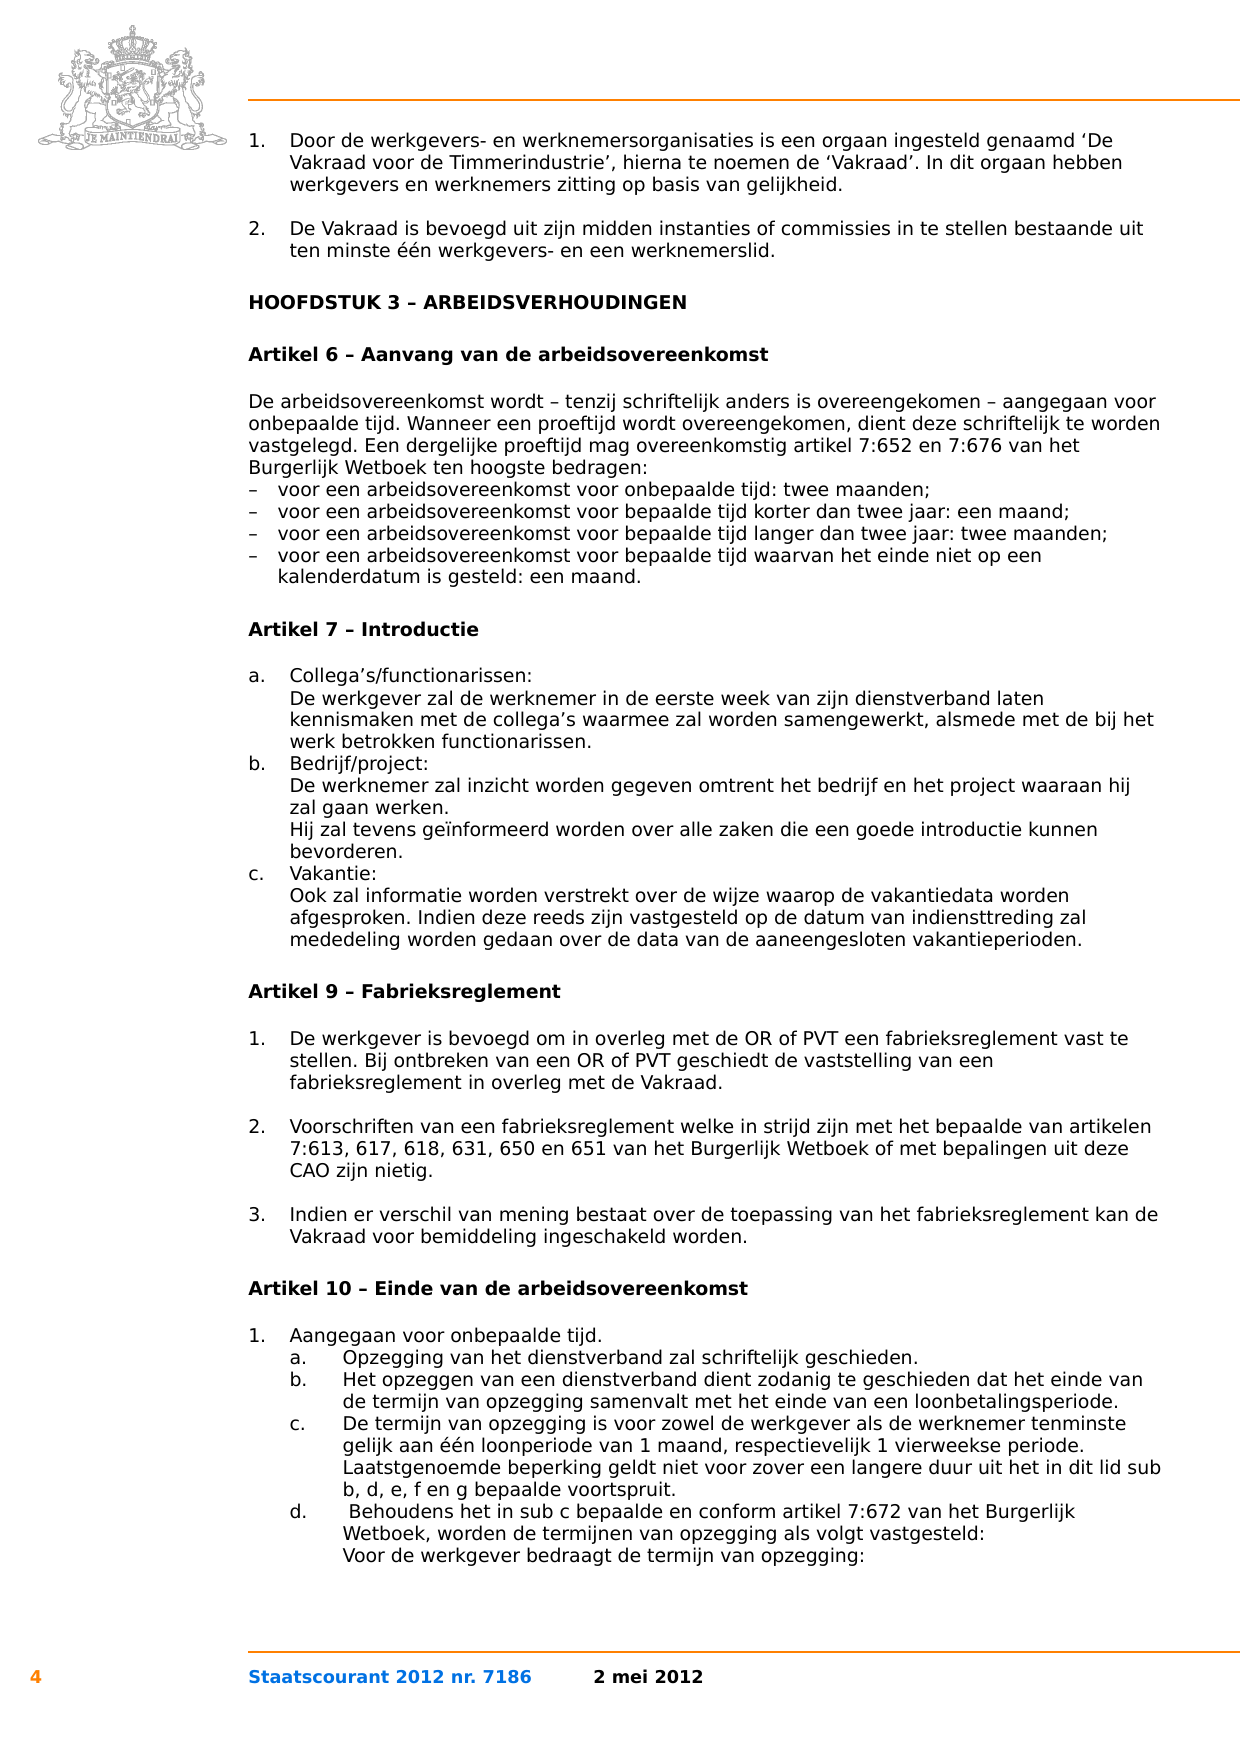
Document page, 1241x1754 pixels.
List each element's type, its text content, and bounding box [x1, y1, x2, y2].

text Voor de werkgever bedraagt de termijn van opzegging: [342, 1544, 1163, 1566]
text De werknemer zal inzicht worden gegeven omtrent het bedrijf en het project waaraan hij zal gaan werken. [289, 775, 1163, 819]
text d. Behoudens het in sub c bepaalde en conform artikel 7:672 van het Burgerlijk Wetboek, worden de termijnen van opzegging als volgt vastgesteld: [289, 1501, 1163, 1544]
text 3. Indien er verschil van mening bestaat over de toepassing van het fabrieksreglement kan de Vakraad voor bemiddeling ingeschakeld worden. [248, 1204, 1163, 1248]
text – voor een arbeidsovereenkomst voor bepaalde tijd langer dan twee jaar: twee maanden; [248, 522, 1163, 544]
subtitle HOOFDSTUK 3 – ARBEIDSVERHOUDINGEN [248, 292, 1163, 314]
subtitle Artikel 6 – Aanvang van de arbeidsovereenkomst [248, 344, 1163, 366]
text 1. Door de werkgevers- en werknemersorganisaties is een orgaan ingesteld genaamd ‘De Vakraad voor de Timmerindustrie’, hierna te noemen de ‘Vakraad’. In dit orgaan hebben werkgevers en werknemers zitting op basis van gelijkheid. [248, 130, 1163, 196]
text b. Het opzeggen van een dienstverband dient zodanig te geschieden dat het einde van de termijn van opzegging samenvalt met het einde van een loonbetalingsperiode. [289, 1369, 1163, 1413]
text a. Collega’s/functionarissen: [248, 665, 1163, 687]
text Ook zal informatie worden verstrekt over de wijze waarop de vakantiedata worden afgesproken. Indien deze reeds zijn vastgesteld op de datum van indiensttreding zal mededeling worden gedaan over de data van de aaneengesloten vakantieperioden. [289, 885, 1163, 951]
text c. Vakantie: [248, 863, 1163, 885]
subtitle Artikel 9 – Fabrieksreglement [248, 981, 1163, 1003]
text a. Opzegging van het dienstverband zal schriftelijk geschieden. [289, 1347, 1163, 1369]
text – voor een arbeidsovereenkomst voor bepaalde tijd waarvan het einde niet op een kalenderdatum is gesteld: een maand. [248, 544, 1163, 588]
subtitle Artikel 10 – Einde van de arbeidsovereenkomst [248, 1278, 1163, 1300]
text – voor een arbeidsovereenkomst voor bepaalde tijd korter dan twee jaar: een maand; [248, 501, 1163, 522]
text c. De termijn van opzegging is voor zowel de werkgever als de werknemer tenminste gelijk aan één loonperiode van 1 maand, respectievelijk 1 vierweekse periode. Laatstgenoemde beperking geldt niet voor zover een langere duur uit het in dit lid sub b, d, e, f en g bepaalde voortspruit. [289, 1413, 1163, 1501]
text 1. De werkgever is bevoegd om in overleg met de OR of PVT een fabrieksreglement vast te stellen. Bij ontbreken van een OR of PVT geschiedt de vaststelling van een fabrieksreglement in overleg met de Vakraad. [248, 1028, 1163, 1094]
picture [38, 25, 227, 150]
text 2. Voorschriften van een fabrieksreglement welke in strijd zijn met het bepaalde van artikelen 7:613, 617, 618, 631, 650 en 651 van het Burgerlijk Wetboek of met bepalingen uit deze CAO zijn nietig. [248, 1116, 1163, 1182]
text 1. Aangegaan voor onbepaalde tijd. [248, 1325, 1163, 1347]
text – voor een arbeidsovereenkomst voor onbepaalde tijd: twee maanden; [248, 478, 1163, 501]
text 2. De Vakraad is bevoegd uit zijn midden instanties of commissies in te stellen bestaande uit ten minste één werkgevers- en een werknemerslid. [248, 218, 1163, 262]
text Hij zal tevens geïnformeerd worden over alle zaken die een goede introductie kunnen bevorderen. [289, 819, 1163, 863]
text De arbeidsovereenkomst wordt – tenzij schriftelijk anders is overeengekomen – aangegaan voor onbepaalde tijd. Wanneer een proeftijd wordt overeengekomen, dient deze schriftelijk te worden vastgelegd. Een dergelijke proeftijd mag overeenkomstig artikel 7:652 en 7:676 van het Burgerlijk Wetboek ten hoogste bedragen: [248, 391, 1163, 478]
subtitle Artikel 7 – Introductie [248, 618, 1163, 640]
text De werkgever zal de werknemer in de eerste week van zijn dienstverband laten kennismaken met de collega’s waarmee zal worden samengewerkt, alsmede met de bij het werk betrokken functionarissen. [289, 687, 1163, 753]
text b. Bedrijf/project: [248, 753, 1163, 775]
